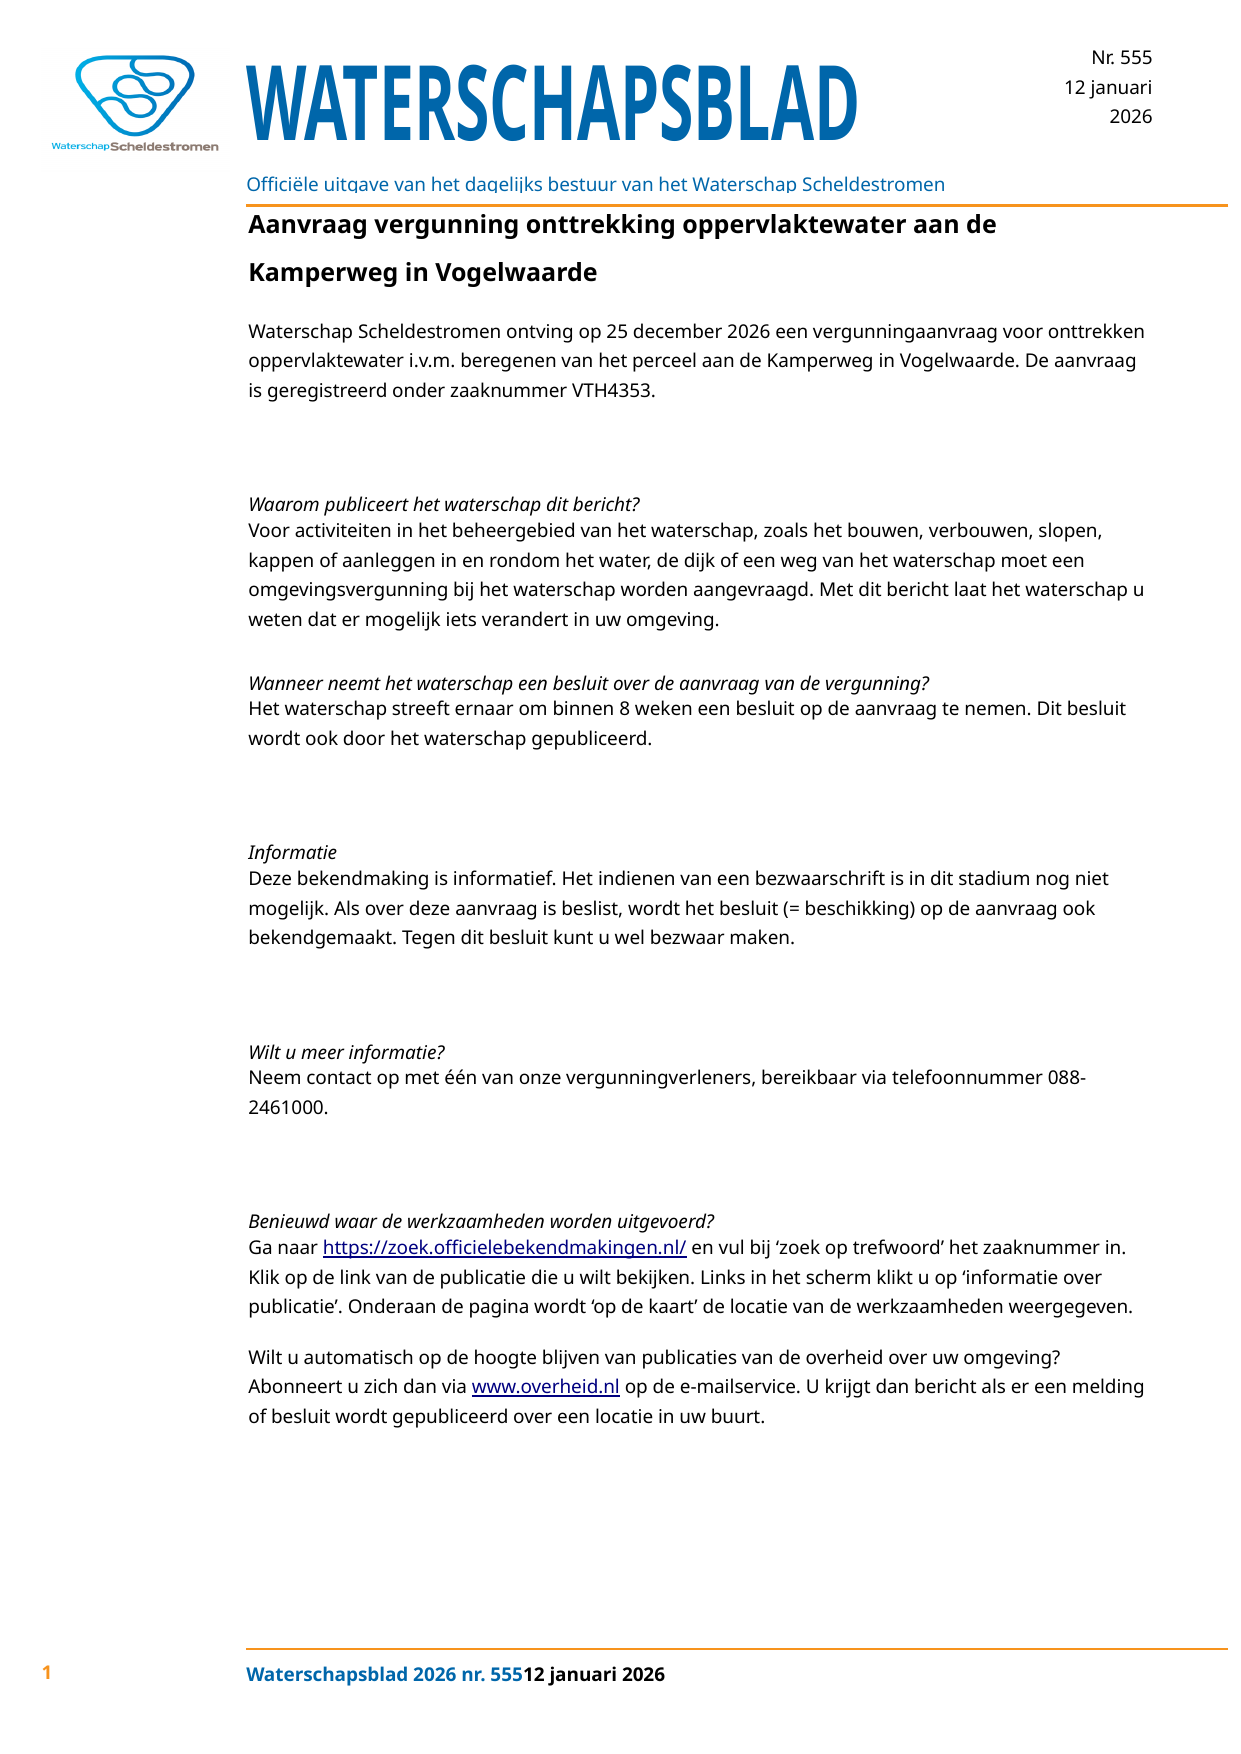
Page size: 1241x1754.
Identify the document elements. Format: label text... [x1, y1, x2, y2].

picture [41, 47, 231, 172]
text Benieuwd waar de werkzaamheden worden uitgevoerd? [248, 1208, 1152, 1234]
text Informatie [248, 839, 1152, 865]
text Waterschap Scheldestromen ontving op 25 december 2026 een vergunningaanvraag voor onttrekken oppervlaktewater i.v.m. beregenen van het perceel aan de Kamperweg in Vogelwaarde. De aanvraag is geregistreerd onder zaaknummer VTH4353. [248, 318, 1152, 403]
text Waarom publiceert het waterschap dit bericht? [248, 491, 1152, 517]
text Deze bekendmaking is informatief. Het indienen van een bezwaarschrift is in dit stadium nog niet mogelijk. Als over deze aanvraag is beslist, wordt het besluit (= beschikking) op de aanvraag ook bekendgemaakt. Tegen dit besluit kunt u wel bezwaar maken. [248, 865, 1152, 950]
text Wilt u automatisch op de hoogte blijven van publicaties van de overheid over uw omgeving? Abonneert u zich dan via www.overheid.nl op de e-mailservice. U krijgt dan bericht als er een melding of besluit wordt gepubliceerd over een locatie in uw buurt. [248, 1344, 1152, 1429]
text Ga naar https://zoek.officielebekendmakingen.nl/ en vul bij ‘zoek op trefwoord’ het zaaknummer in. Klik op de link van de publicatie die u wilt bekijken. Links in het scherm klikt u op ‘informatie over publicatie’. Onderaan de pagina wordt ‘op de kaart’ de locatie van de werkzaamheden weergegeven. [248, 1234, 1152, 1319]
text Wilt u meer informatie? [248, 1039, 1152, 1064]
text Aanvraag vergunning onttrekking oppervlaktewater aan de Kamperweg in Vogelwaarde [248, 207, 1152, 288]
text Neem contact op met één van onze vergunningverleners, bereikbaar via telefoonnummer 088-2461000. [248, 1064, 1152, 1120]
text Voor activiteiten in het beheergebied van het waterschap, zoals het bouwen, verbouwen, slopen, kappen of aanleggen in en rondom het water, de dijk of een weg van het waterschap moet een omgevingsvergunning bij het waterschap worden aangevraagd. Met dit bericht laat het waterschap u weten dat er mogelijk iets verandert in uw omgeving. [248, 517, 1152, 632]
text Wanneer neemt het waterschap een besluit over de aanvraag van de vergunning? [248, 670, 1152, 696]
text Het waterschap streeft ernaar om binnen 8 weken een besluit op de aanvraag te nemen. Dit besluit wordt ook door het waterschap gepubliceerd. [248, 696, 1152, 751]
